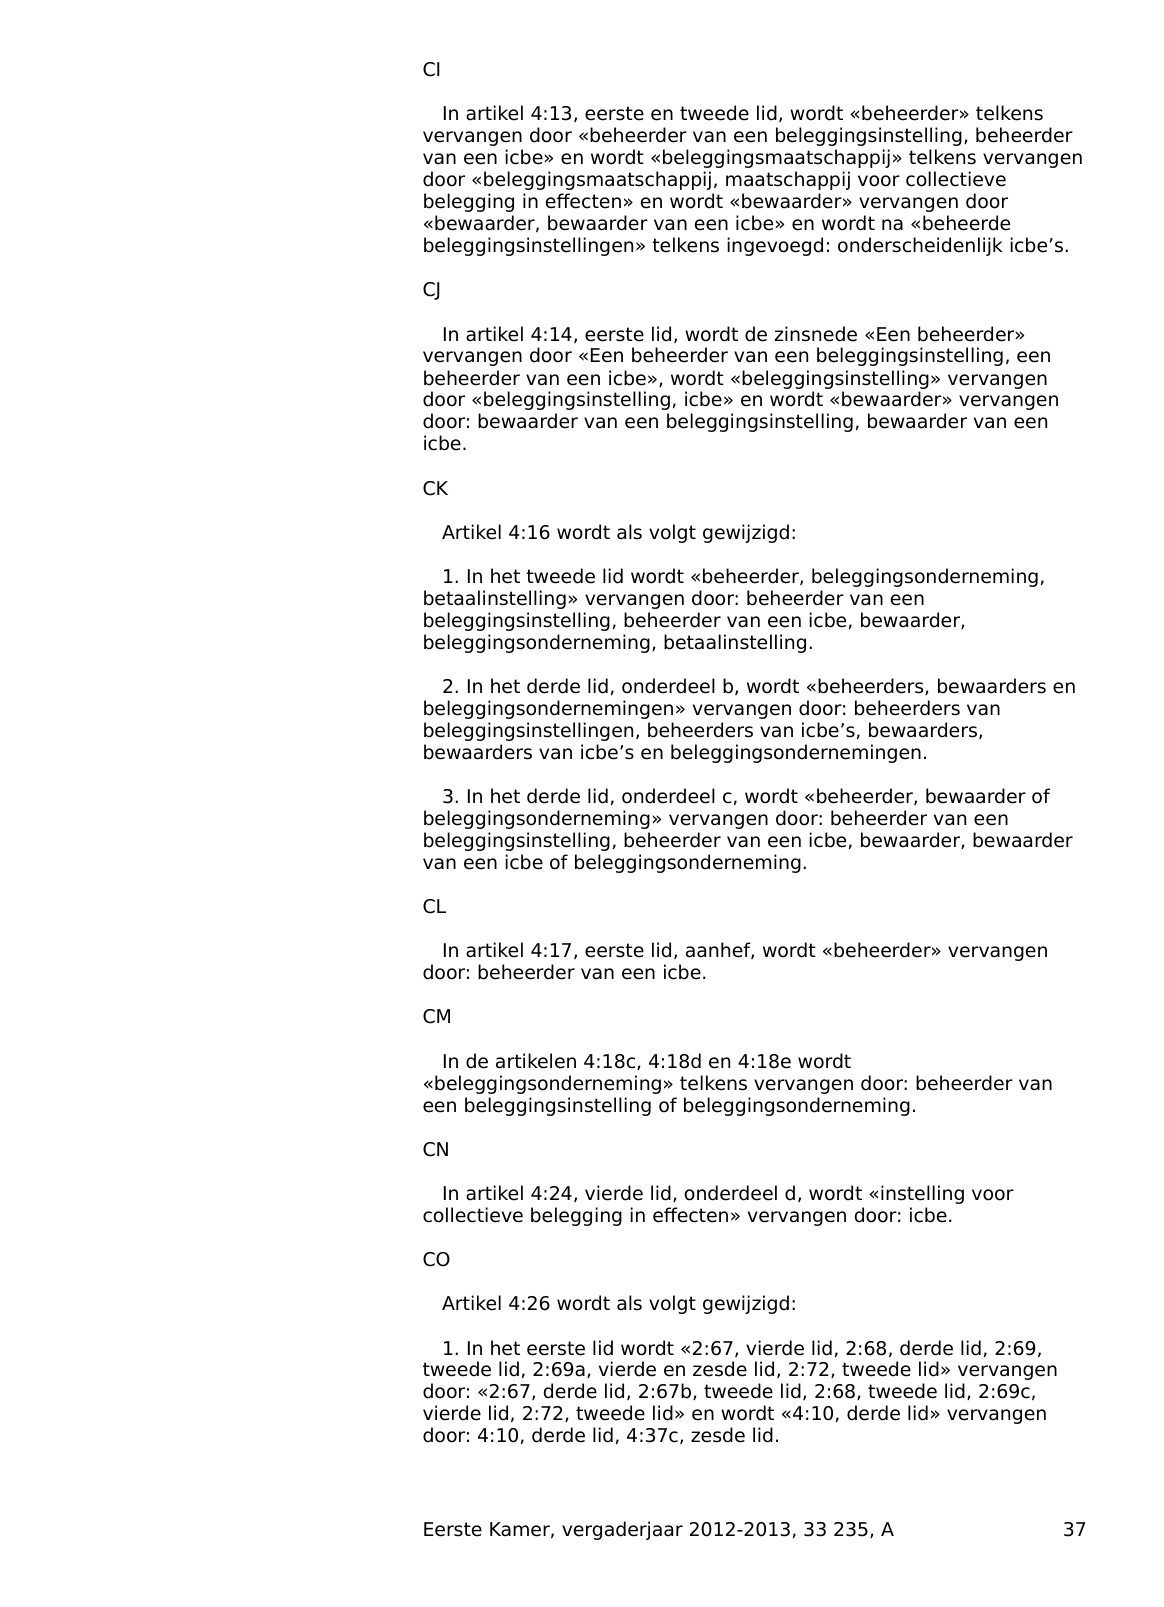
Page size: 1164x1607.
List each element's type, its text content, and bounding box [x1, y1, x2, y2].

text Artikel 4:26 wordt als volgt gewijzigd: [422, 1293, 1087, 1315]
text In artikel 4:14, eerste lid, wordt de zinsnede «Een beheerder» vervangen door «Een beheerder van een beleggingsinstelling, een beheerder van een icbe», wordt «beleggingsinstelling» vervangen door «beleggingsinstelling, icbe» en wordt «bewaarder» vervangen door: bewaarder van een beleggingsinstelling, bewaarder van een icbe. [422, 323, 1087, 455]
text In artikel 4:17, eerste lid, aanhef, wordt «beheerder» vervangen door: beheerder van een icbe. [422, 940, 1087, 984]
text CI [422, 59, 1087, 81]
text 1. In het eerste lid wordt «2:67, vierde lid, 2:68, derde lid, 2:69, tweede lid, 2:69a, vierde en zesde lid, 2:72, tweede lid» vervangen door: «2:67, derde lid, 2:67b, tweede lid, 2:68, tweede lid, 2:69c, vierde lid, 2:72, tweede lid» en wordt «4:10, derde lid» vervangen door: 4:10, derde lid, 4:37c, zesde lid. [422, 1337, 1087, 1447]
text CK [422, 477, 1087, 499]
text 1. In het tweede lid wordt «beheerder, beleggingsonderneming, betaalinstelling» vervangen door: beheerder van een beleggingsinstelling, beheerder van een icbe, bewaarder, beleggingsonderneming, betaalinstelling. [422, 566, 1087, 654]
text CL [422, 896, 1087, 918]
text CN [422, 1139, 1087, 1161]
text 2. In het derde lid, onderdeel b, wordt «beheerders, bewaarders en beleggingsondernemingen» vervangen door: beheerders van beleggingsinstellingen, beheerders van icbe’s, bewaarders, bewaarders van icbe’s en beleggingsondernemingen. [422, 676, 1087, 764]
text In de artikelen 4:18c, 4:18d en 4:18e wordt «beleggingsonderneming» telkens vervangen door: beheerder van een beleggingsinstelling of beleggingsonderneming. [422, 1051, 1087, 1117]
text 3. In het derde lid, onderdeel c, wordt «beheerder, bewaarder of beleggingsonderneming» vervangen door: beheerder van een beleggingsinstelling, beheerder van een icbe, bewaarder, bewaarder van een icbe of beleggingsonderneming. [422, 786, 1087, 874]
text In artikel 4:13, eerste en tweede lid, wordt «beheerder» telkens vervangen door «beheerder van een beleggingsinstelling, beheerder van een icbe» en wordt «beleggingsmaatschappij» telkens vervangen door «beleggingsmaatschappij, maatschappij voor collectieve belegging in effecten» en wordt «bewaarder» vervangen door «bewaarder, bewaarder van een icbe» en wordt na «beheerde beleggingsinstellingen» telkens ingevoegd: onderscheidenlijk icbe’s. [422, 103, 1087, 257]
text In artikel 4:24, vierde lid, onderdeel d, wordt «instelling voor collectieve belegging in effecten» vervangen door: icbe. [422, 1183, 1087, 1227]
text CJ [422, 279, 1087, 301]
text CM [422, 1006, 1087, 1028]
text Artikel 4:16 wordt als volgt gewijzigd: [422, 522, 1087, 544]
text CO [422, 1249, 1087, 1271]
